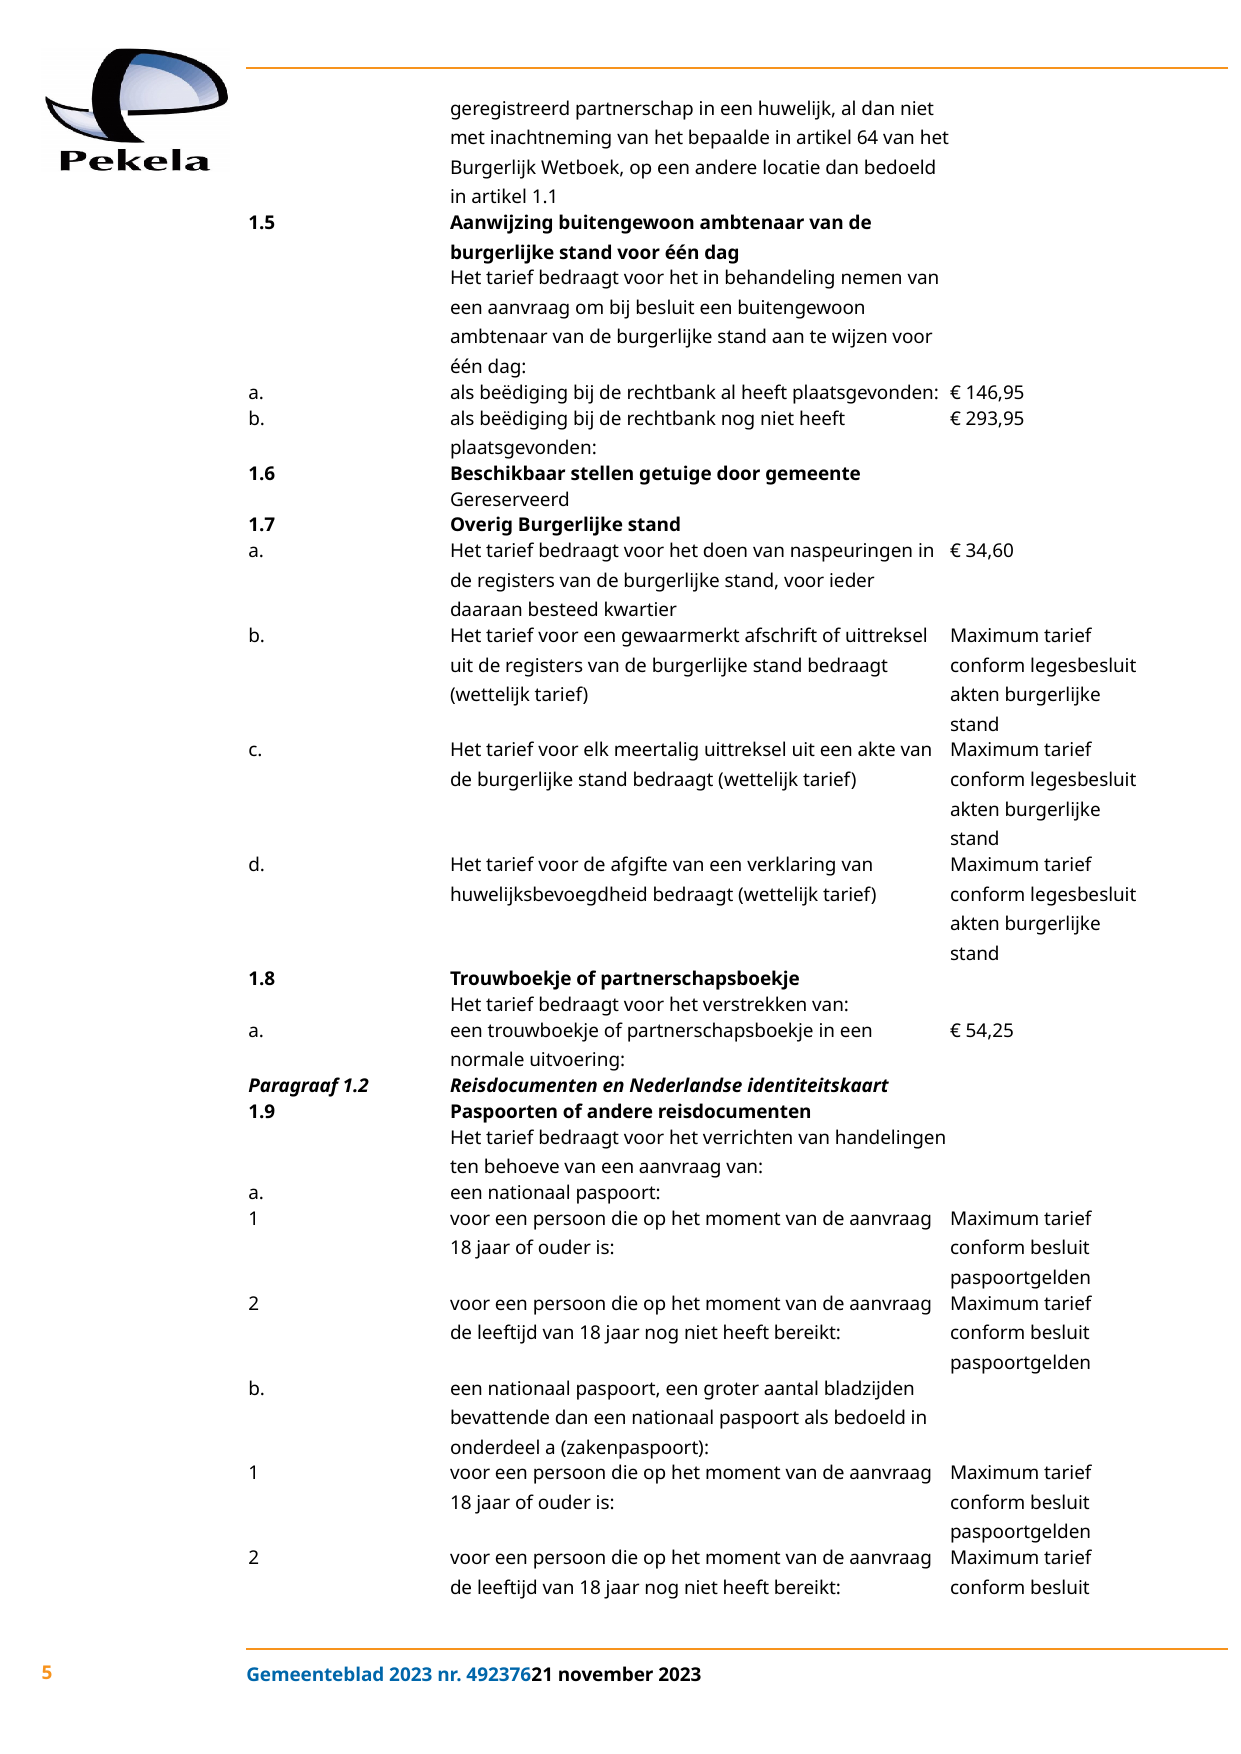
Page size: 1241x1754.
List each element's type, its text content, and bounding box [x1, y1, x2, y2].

table_cell € 293,95 [950, 405, 1152, 460]
table_cell Het tarief voor de afgifte van een verklaring van huwelijksbevoegdheid bedraagt (wettelijk tarief) [450, 851, 950, 966]
table_cell € 146,95 [950, 379, 1152, 405]
table_cell voor een persoon die op het moment van de aanvraag de leeftijd van 18 jaar nog niet heeft bereikt: [450, 1290, 950, 1375]
table_cell d. [248, 851, 450, 966]
table_cell een trouwboekje of partnerschapsboekje in een normale uitvoering: [450, 1017, 950, 1072]
table_cell [950, 991, 1152, 1017]
table_cell [950, 1098, 1152, 1124]
table_cell Aanwijzing buitengewoon ambtenaar van de burgerlijke stand voor één dag [450, 209, 950, 264]
table_cell Maximum tarief conform besluit [950, 1545, 1152, 1600]
table_cell a. [248, 379, 450, 405]
table_cell 1 [248, 1460, 450, 1544]
table_cell Het tarief voor elk meertalig uittreksel uit een akte van de burgerlijke stand bedraagt (wettelijk tarief) [450, 737, 950, 851]
table_cell [248, 265, 450, 379]
table_cell [950, 95, 1152, 209]
table_cell Het tarief bedraagt voor het in behandeling nemen van een aanvraag om bij besluit een buitengewoon ambtenaar van de burgerlijke stand aan te wijzen voor één dag: [450, 265, 950, 379]
table_cell 1.5 [248, 209, 450, 264]
table_cell een nationaal paspoort: [450, 1179, 950, 1205]
table_cell € 54,25 [950, 1017, 1152, 1072]
table_cell [950, 486, 1152, 512]
table_cell b. [248, 1375, 450, 1459]
table_cell c. [248, 737, 450, 851]
table_cell Trouwboekje of partnerschapsboekje [450, 966, 950, 991]
table_cell Maximum tarief conform legesbesluit akten burgerlijke stand [950, 622, 1152, 737]
table_cell Het tarief bedraagt voor het verstrekken van: [450, 991, 950, 1017]
picture [41, 47, 231, 172]
table_cell 1.9 [248, 1098, 450, 1124]
table_cell [950, 209, 1152, 264]
table_cell [950, 265, 1152, 379]
table_cell voor een persoon die op het moment van de aanvraag de leeftijd van 18 jaar nog niet heeft bereikt: [450, 1545, 950, 1600]
table_cell Overig Burgerlijke stand [450, 512, 950, 537]
table_cell voor een persoon die op het moment van de aanvraag 18 jaar of ouder is: [450, 1205, 950, 1290]
table_cell Paspoorten of andere reisdocumenten [450, 1098, 950, 1124]
table_cell 1.8 [248, 966, 450, 991]
table_cell Maximum tarief conform besluit paspoortgelden [950, 1460, 1152, 1544]
table_cell a. [248, 537, 450, 622]
table_cell 2 [248, 1545, 450, 1600]
table_cell voor een persoon die op het moment van de aanvraag 18 jaar of ouder is: [450, 1460, 950, 1544]
table_cell € 34,60 [950, 537, 1152, 622]
table_cell [248, 991, 450, 1017]
table_cell [950, 1375, 1152, 1459]
table_cell Beschikbaar stellen getuige door gemeente [450, 460, 950, 486]
table_cell geregistreerd partnerschap in een huwelijk, al dan niet met inachtneming van het bepaalde in artikel 64 van het Burgerlijk Wetboek, op een andere locatie dan bedoeld in artikel 1.1 [450, 95, 950, 209]
table_cell Reisdocumenten en Nederlandse identiteitskaart [450, 1073, 950, 1098]
table_cell Paragraaf 1.2 [248, 1073, 450, 1098]
table_cell 1.7 [248, 512, 450, 537]
table_cell [248, 95, 450, 209]
table_cell [950, 460, 1152, 486]
table_cell b. [248, 405, 450, 460]
table_cell b. [248, 622, 450, 737]
table_cell a. [248, 1179, 450, 1205]
table_cell Het tarief bedraagt voor het verrichten van handelingen ten behoeve van een aanvraag van: [450, 1124, 950, 1179]
table_cell 2 [248, 1290, 450, 1375]
table_cell 1.6 [248, 460, 450, 486]
table_cell Maximum tarief conform besluit paspoortgelden [950, 1290, 1152, 1375]
table_cell [950, 1179, 1152, 1205]
table_cell a. [248, 1017, 450, 1072]
table_cell 1 [248, 1205, 450, 1290]
table_cell [950, 966, 1152, 991]
table_cell Maximum tarief conform legesbesluit akten burgerlijke stand [950, 737, 1152, 851]
table_cell [248, 1124, 450, 1179]
table_cell [950, 1124, 1152, 1179]
table_cell een nationaal paspoort, een groter aantal bladzijden bevattende dan een nationaal paspoort als bedoeld in onderdeel a (zakenpaspoort): [450, 1375, 950, 1459]
table_cell [950, 512, 1152, 537]
table_cell Maximum tarief conform besluit paspoortgelden [950, 1205, 1152, 1290]
table_cell Het tarief voor een gewaarmerkt afschrift of uittreksel uit de registers van de burgerlijke stand bedraagt (wettelijk tarief) [450, 622, 950, 737]
table_cell Het tarief bedraagt voor het doen van naspeuringen in de registers van de burgerlijke stand, voor ieder daaraan besteed kwartier [450, 537, 950, 622]
table_cell als beëdiging bij de rechtbank al heeft plaatsgevonden: [450, 379, 950, 405]
table_cell [248, 486, 450, 512]
table_cell [950, 1073, 1152, 1098]
table_cell Gereserveerd [450, 486, 950, 512]
table_cell Maximum tarief conform legesbesluit akten burgerlijke stand [950, 851, 1152, 966]
table_cell als beëdiging bij de rechtbank nog niet heeft plaatsgevonden: [450, 405, 950, 460]
